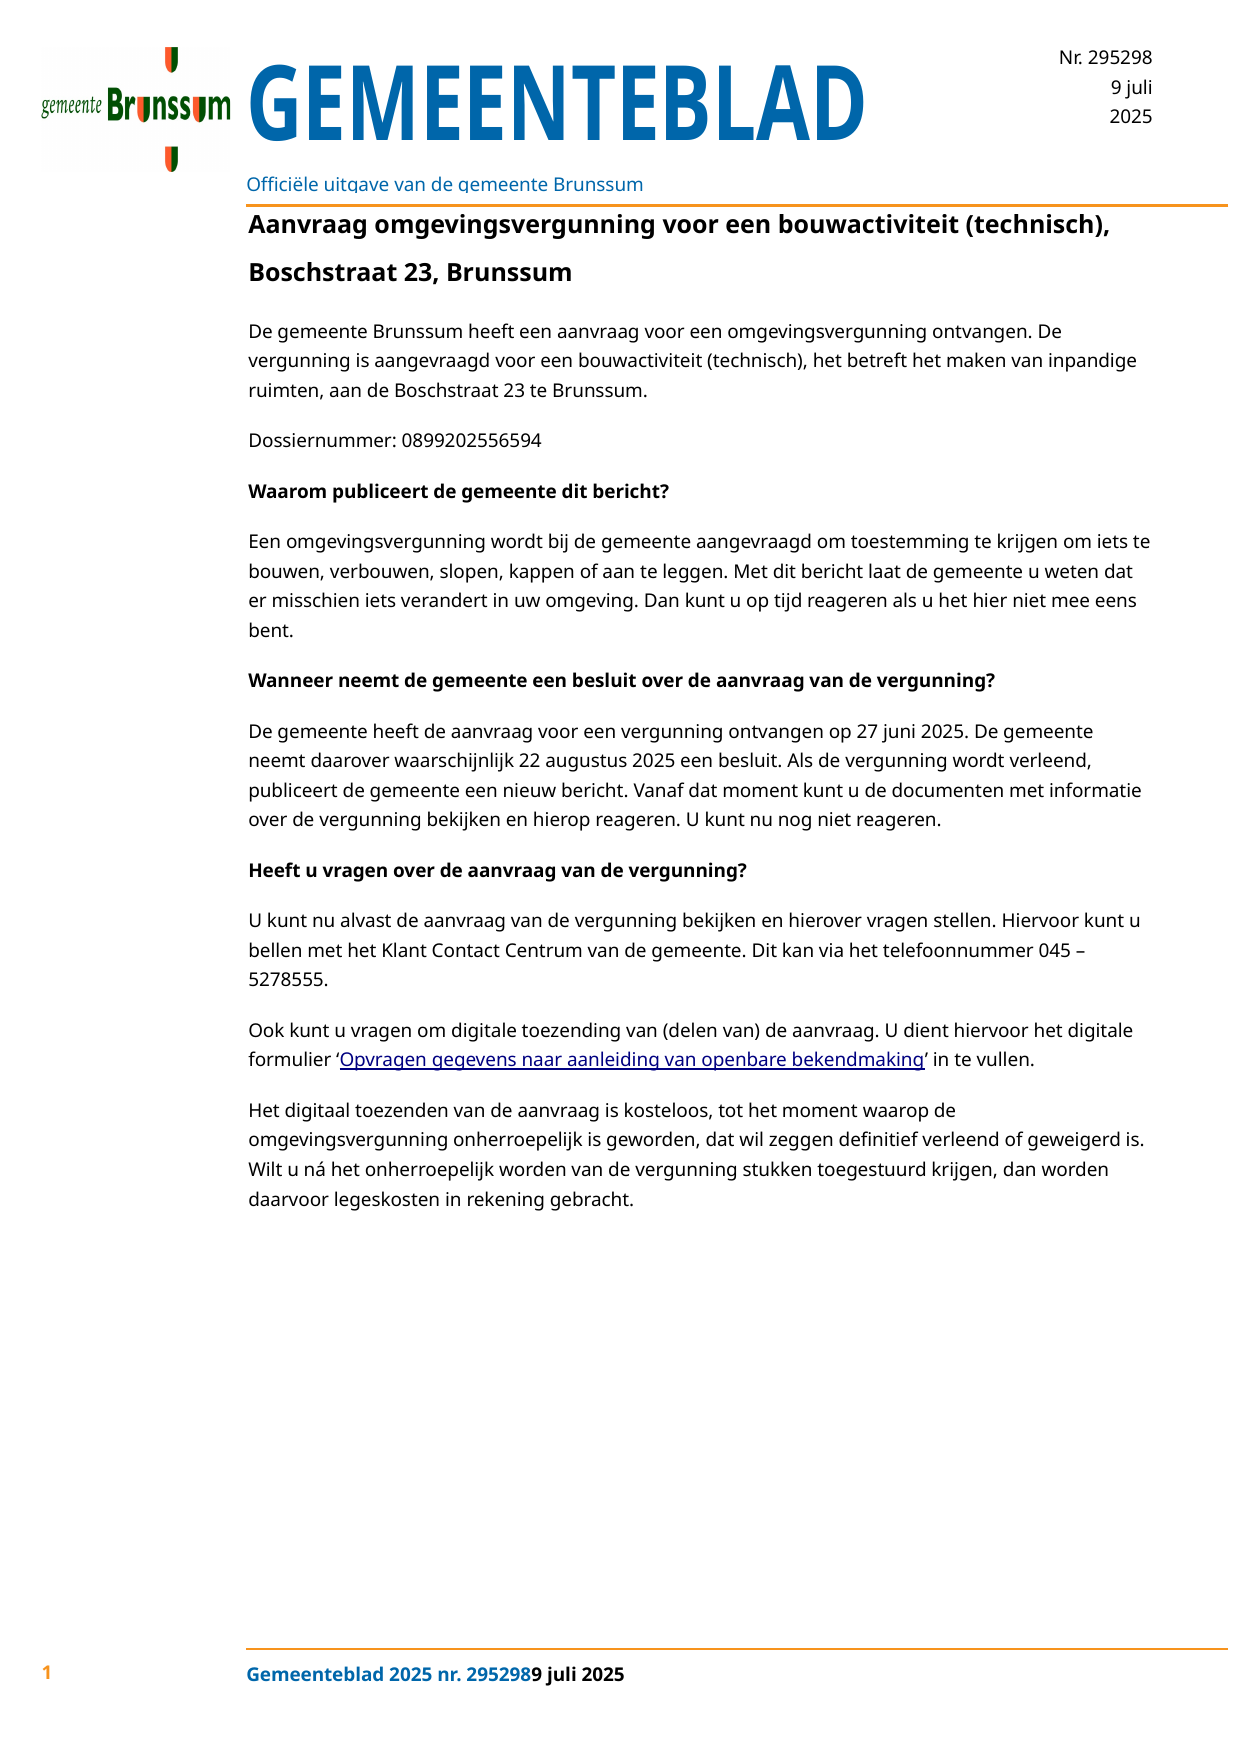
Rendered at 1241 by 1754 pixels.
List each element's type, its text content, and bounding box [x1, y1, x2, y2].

text Ook kunt u vragen om digitale toezending van (delen van) de aanvraag. U dient hiervoor het digitale formulier ‘Opvragen gegevens naar aanleiding van openbare bekendmaking’ in te vullen. [248, 1017, 1152, 1072]
text Het digitaal toezenden van de aanvraag is kosteloos, tot het moment waarop de omgevingsvergunning onherroepelijk is geworden, dat wil zeggen definitief verleend of geweigerd is. Wilt u ná het onherroepelijk worden van de vergunning stukken toegestuurd krijgen, dan worden daarvoor legeskosten in rekening gebracht. [248, 1097, 1152, 1212]
text Aanvraag omgevingsvergunning voor een bouwactiviteit (technisch), Boschstraat 23, Brunssum [248, 207, 1152, 288]
text De gemeente Brunssum heeft een aanvraag voor een omgevingsvergunning ontvangen. De vergunning is aangevraagd voor een bouwactiviteit (technisch), het betreft het maken van inpandige ruimten, aan de Boschstraat 23 te Brunssum. [248, 318, 1152, 403]
text Dossiernummer: 0899202556594 [248, 427, 1152, 453]
text De gemeente heeft de aanvraag voor een vergunning ontvangen op 27 juni 2025. De gemeente neemt daarover waarschijnlijk 22 augustus 2025 een besluit. Als de vergunning wordt verleend, publiceert de gemeente een nieuw bericht. Vanaf dat moment kunt u de documenten met informatie over de vergunning bekijken en hierop reageren. U kunt nu nog niet reageren. [248, 718, 1152, 832]
text Wanneer neemt de gemeente een besluit over de aanvraag van de vergunning? [248, 667, 1152, 693]
text Heeft u vragen over de aanvraag van de vergunning? [248, 857, 1152, 883]
text U kunt nu alvast de aanvraag van de vergunning bekijken en hierover vragen stellen. Hiervoor kunt u bellen met het Klant Contact Centrum van de gemeente. Dit kan via het telefoonnummer 045 – 5278555. [248, 907, 1152, 992]
picture [41, 47, 231, 172]
text Een omgevingsvergunning wordt bij de gemeente aangevraagd om toestemming te krijgen om iets te bouwen, verbouwen, slopen, kappen of aan te leggen. Met dit bericht laat de gemeente u weten dat er misschien iets verandert in uw omgeving. Dan kunt u op tijd reageren als u het hier niet mee eens bent. [248, 528, 1152, 643]
text Waarom publiceert de gemeente dit bericht? [248, 478, 1152, 504]
